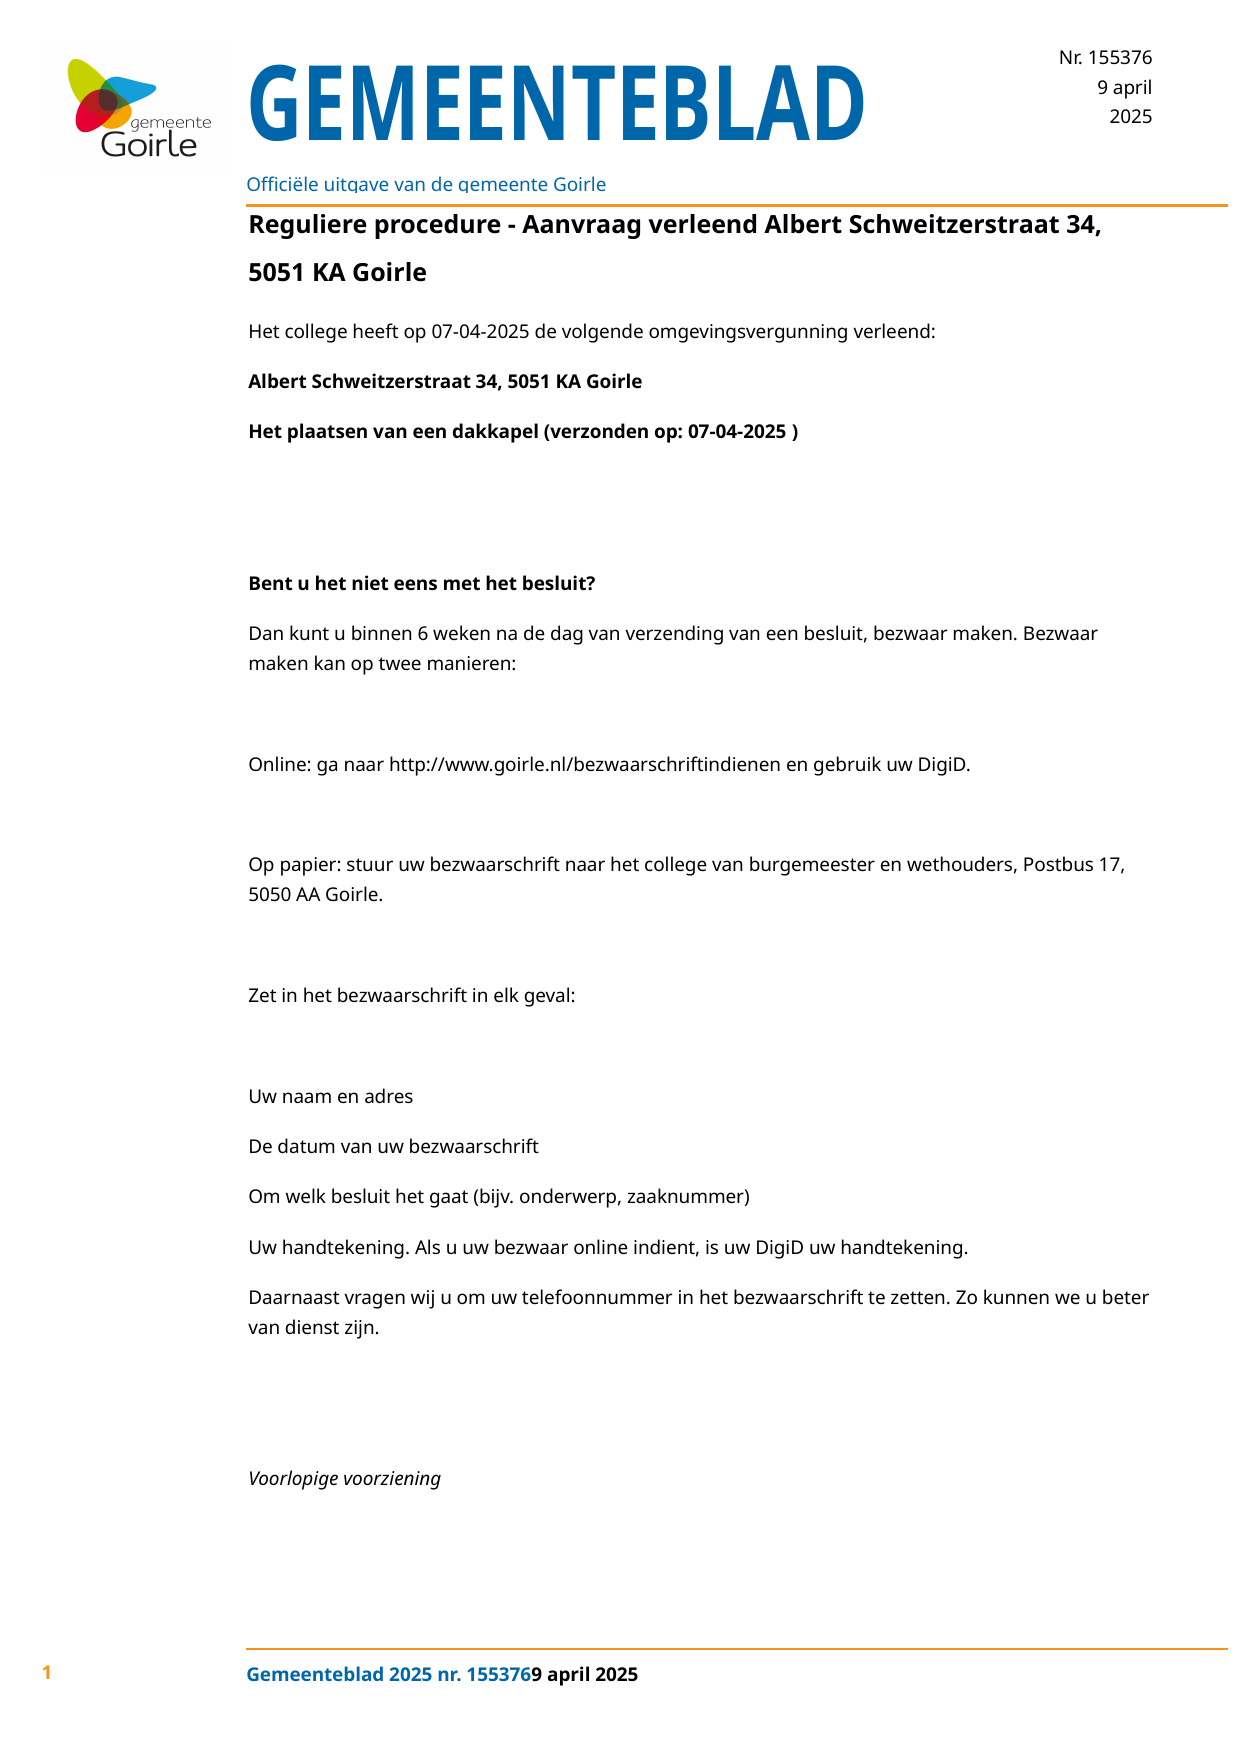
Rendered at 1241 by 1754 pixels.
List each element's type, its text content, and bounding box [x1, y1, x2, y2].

text Om welk besluit het gaat (bijv. onderwerp, zaaknummer) [248, 1184, 1152, 1209]
text Reguliere procedure - Aanvraag verleend Albert Schweitzerstraat 34, 5051 KA Goirle [248, 207, 1152, 288]
text Albert Schweitzerstraat 34, 5051 KA Goirle [248, 368, 1152, 394]
text Zet in het bezwaarschrift in elk geval: [248, 982, 1152, 1008]
text Uw handtekening. Als u uw bezwaar online indient, is uw DigiD uw handtekening. [248, 1234, 1152, 1260]
text Uw naam en adres [248, 1083, 1152, 1109]
text Het plaatsen van een dakkapel (verzonden op: 07-04-2025 ) [248, 419, 1152, 444]
text Dan kunt u binnen 6 weken na de dag van verzending van een besluit, bezwaar maken. Bezwaar maken kan op twee manieren: [248, 620, 1152, 676]
picture [41, 47, 231, 172]
text Daarnaast vragen wij u om uw telefoonnummer in het bezwaarschrift te zetten. Zo kunnen we u beter van dienst zijn. [248, 1284, 1152, 1340]
text Online: ga naar http://www.goirle.nl/bezwaarschriftindienen en gebruik uw DigiD. [248, 751, 1152, 777]
text Voorlopige voorziening [248, 1465, 1152, 1491]
text De datum van uw bezwaarschrift [248, 1133, 1152, 1159]
text Het college heeft op 07-04-2025 de volgende omgevingsvergunning verleend: [248, 318, 1152, 344]
text Op papier: stuur uw bezwaarschrift naar het college van burgemeester en wethouders, Postbus 17, 5050 AA Goirle. [248, 852, 1152, 907]
text Bent u het niet eens met het besluit? [248, 570, 1152, 596]
